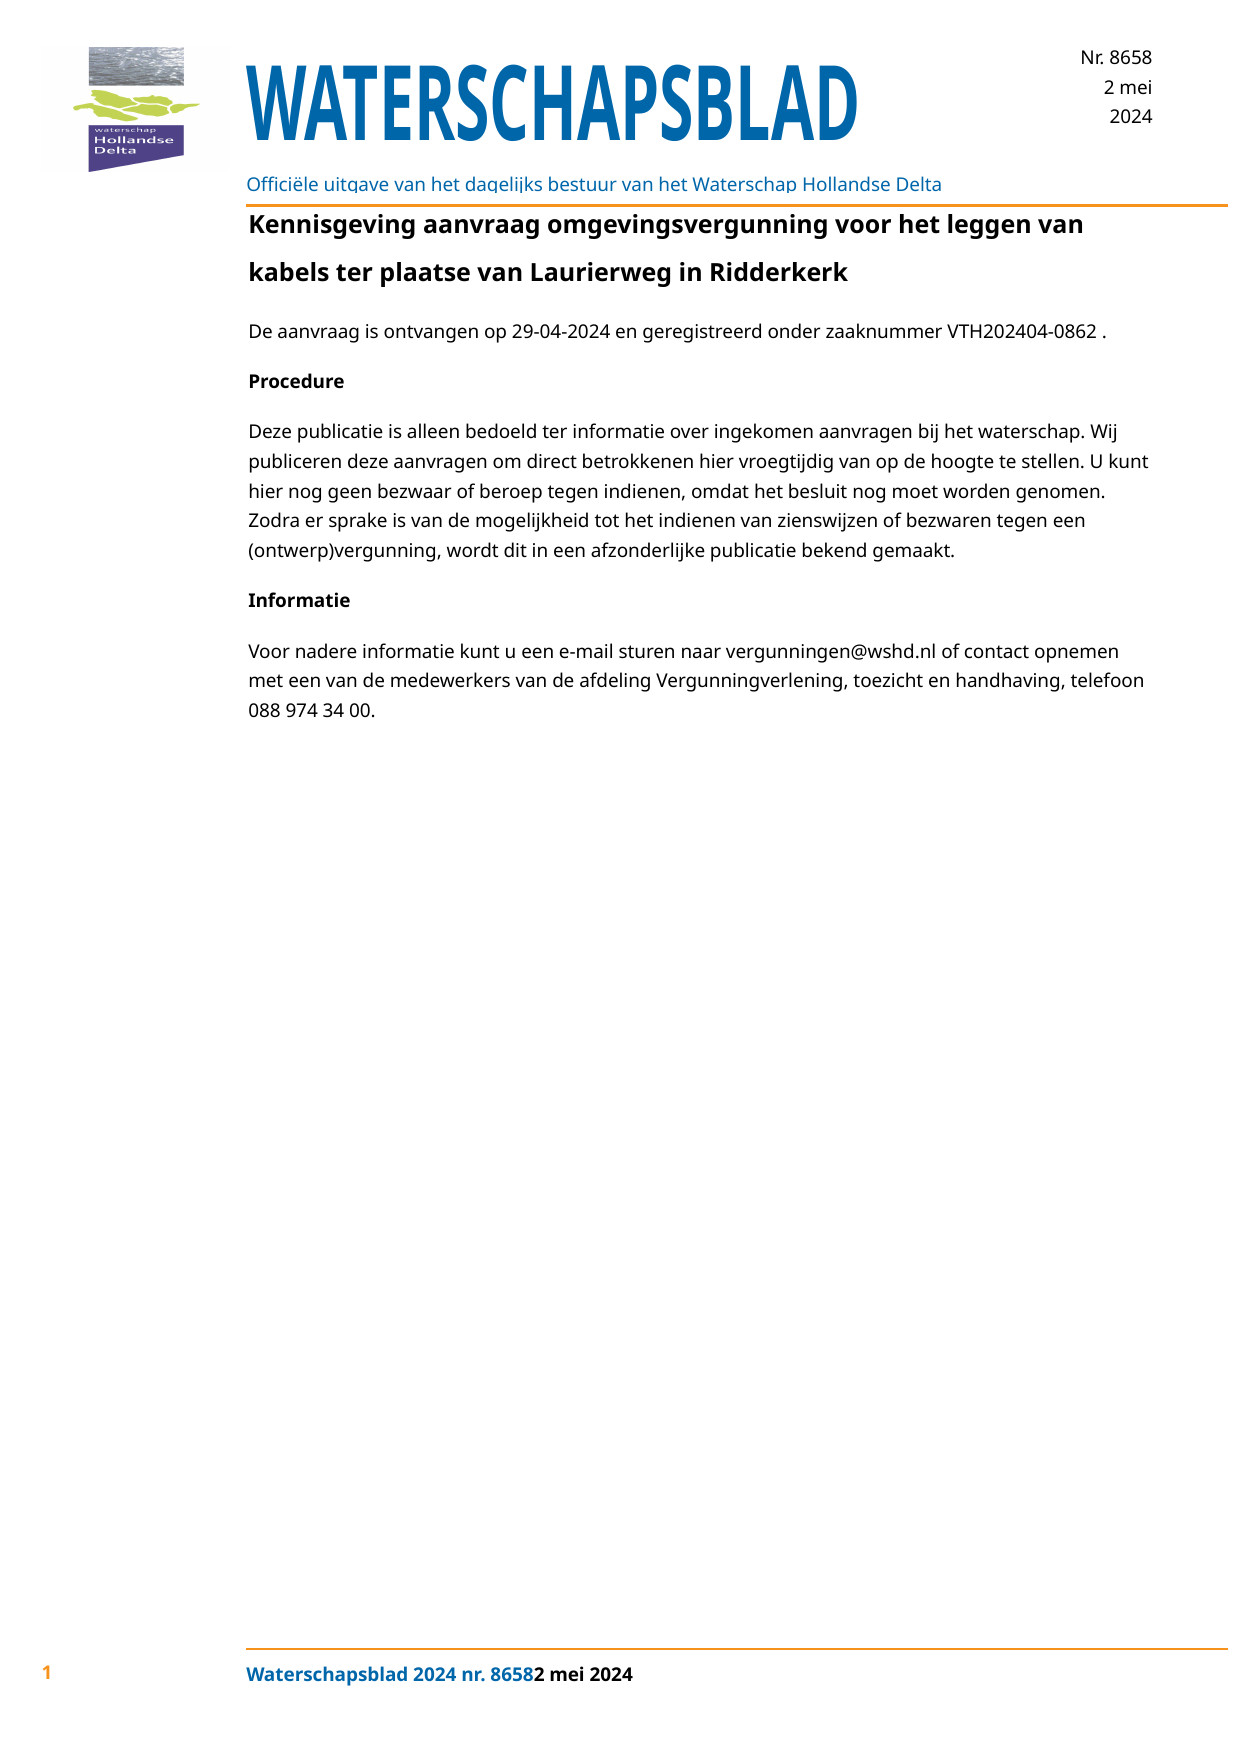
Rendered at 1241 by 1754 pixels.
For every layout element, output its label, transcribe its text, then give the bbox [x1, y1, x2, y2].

text Deze publicatie is alleen bedoeld ter informatie over ingekomen aanvragen bij het waterschap. Wij publiceren deze aanvragen om direct betrokkenen hier vroegtijdig van op de hoogte te stellen. U kunt hier nog geen bezwaar of beroep tegen indienen, omdat het besluit nog moet worden genomen. Zodra er sprake is van de mogelijkheid tot het indienen van zienswijzen of bezwaren tegen een (ontwerp)vergunning, wordt dit in een afzonderlijke publicatie bekend gemaakt. [248, 419, 1152, 563]
text Informatie [248, 587, 1152, 613]
picture [41, 47, 231, 172]
text Voor nadere informatie kunt u een e-mail sturen naar vergunningen@wshd.nl of contact opnemen met een van de medewerkers van de afdeling Vergunningverlening, toezicht en handhaving, telefoon 088 974 34 00. [248, 638, 1152, 723]
text Kennisgeving aanvraag omgevingsvergunning voor het leggen van kabels ter plaatse van Laurierweg in Ridderkerk [248, 207, 1152, 288]
text Procedure [248, 368, 1152, 394]
text De aanvraag is ontvangen op 29-04-2024 en geregistreerd onder zaaknummer VTH202404-0862 . [248, 318, 1152, 344]
